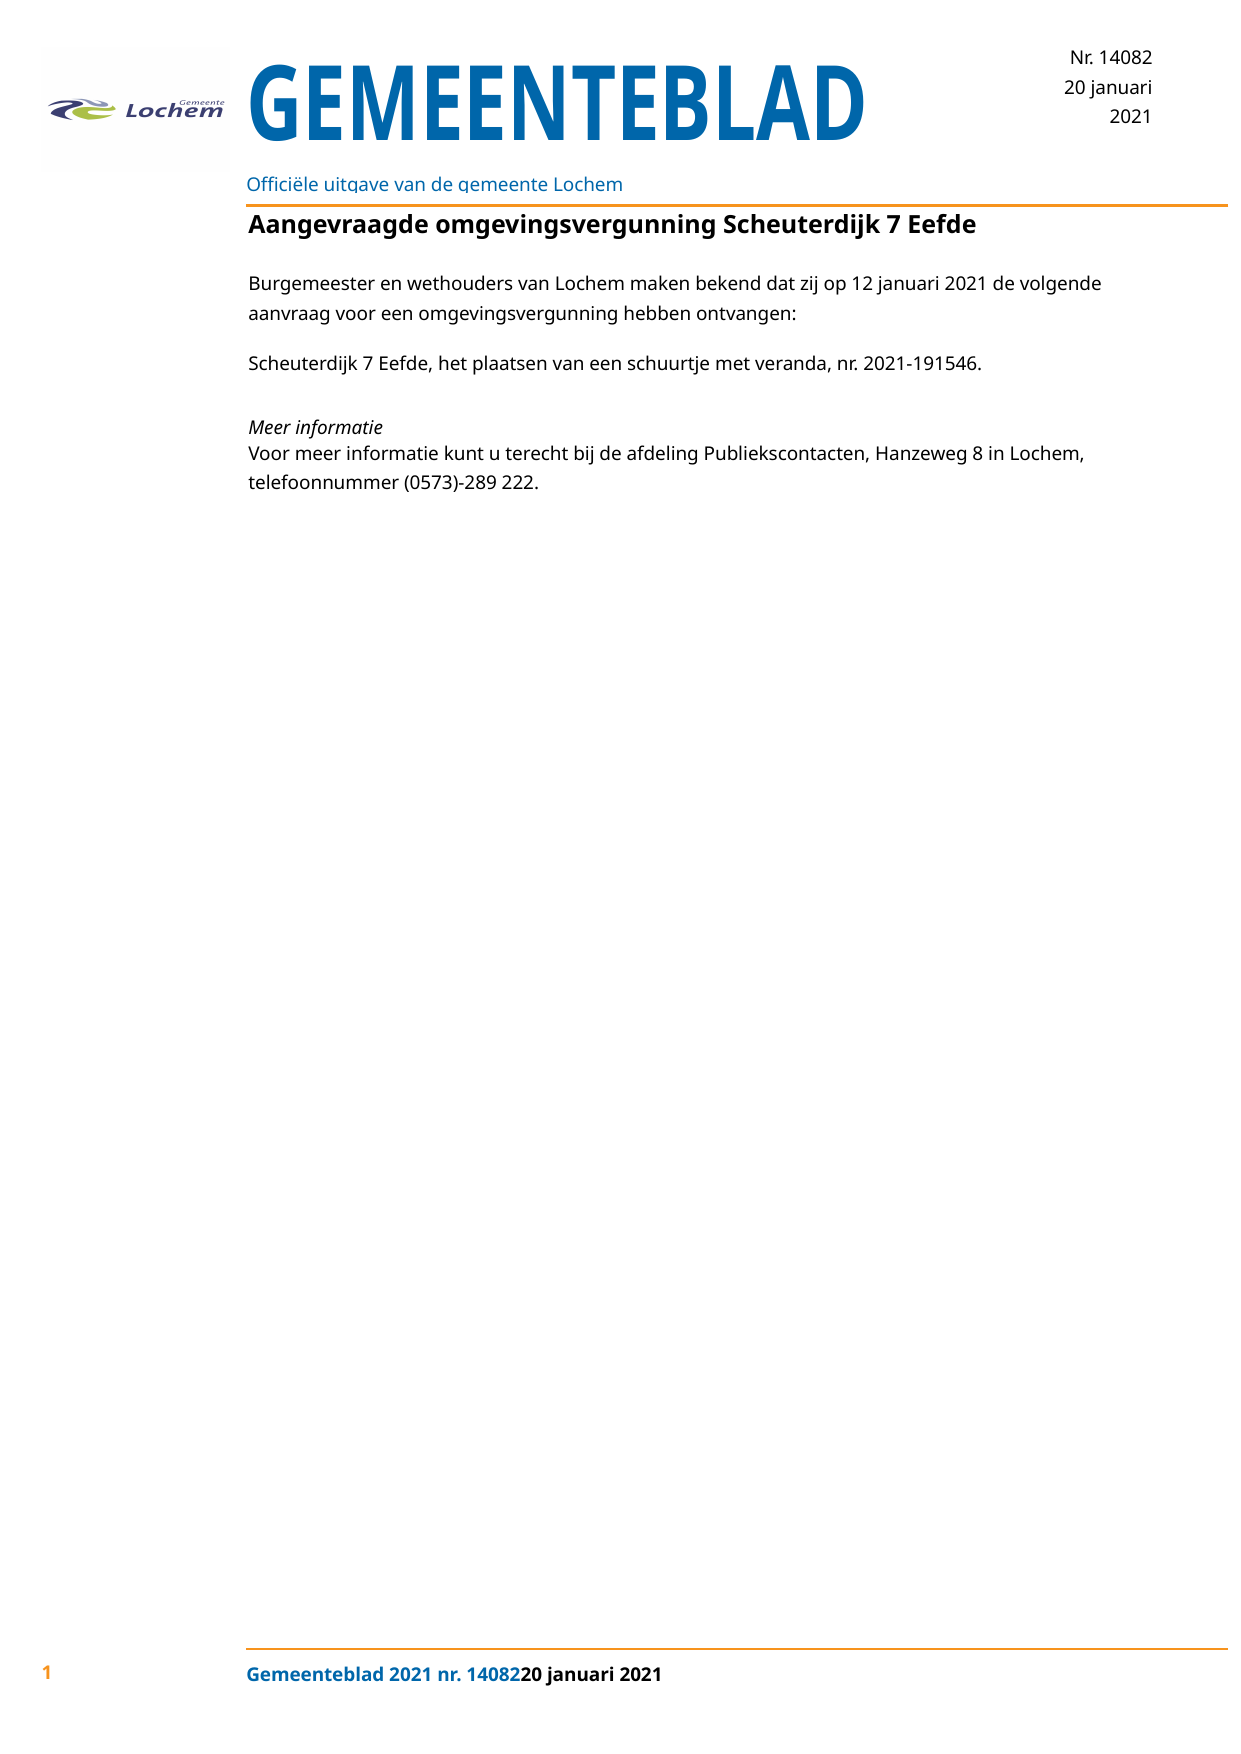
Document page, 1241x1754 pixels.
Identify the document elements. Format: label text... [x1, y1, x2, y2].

picture [41, 47, 231, 172]
text Aangevraagde omgevingsvergunning Scheuterdijk 7 Eefde [248, 207, 1152, 241]
text Scheuterdijk 7 Eefde, het plaatsen van een schuurtje met veranda, nr. 2021-191546. [248, 350, 1152, 376]
text Burgemeester en wethouders van Lochem maken bekend dat zij op 12 januari 2021 de volgende aanvraag voor een omgevingsvergunning hebben ontvangen: [248, 270, 1152, 326]
text Meer informatie [248, 414, 1152, 440]
text Voor meer informatie kunt u terecht bij de afdeling Publiekscontacten, Hanzeweg 8 in Lochem, telefoonnummer (0573)-289 222. [248, 440, 1152, 495]
